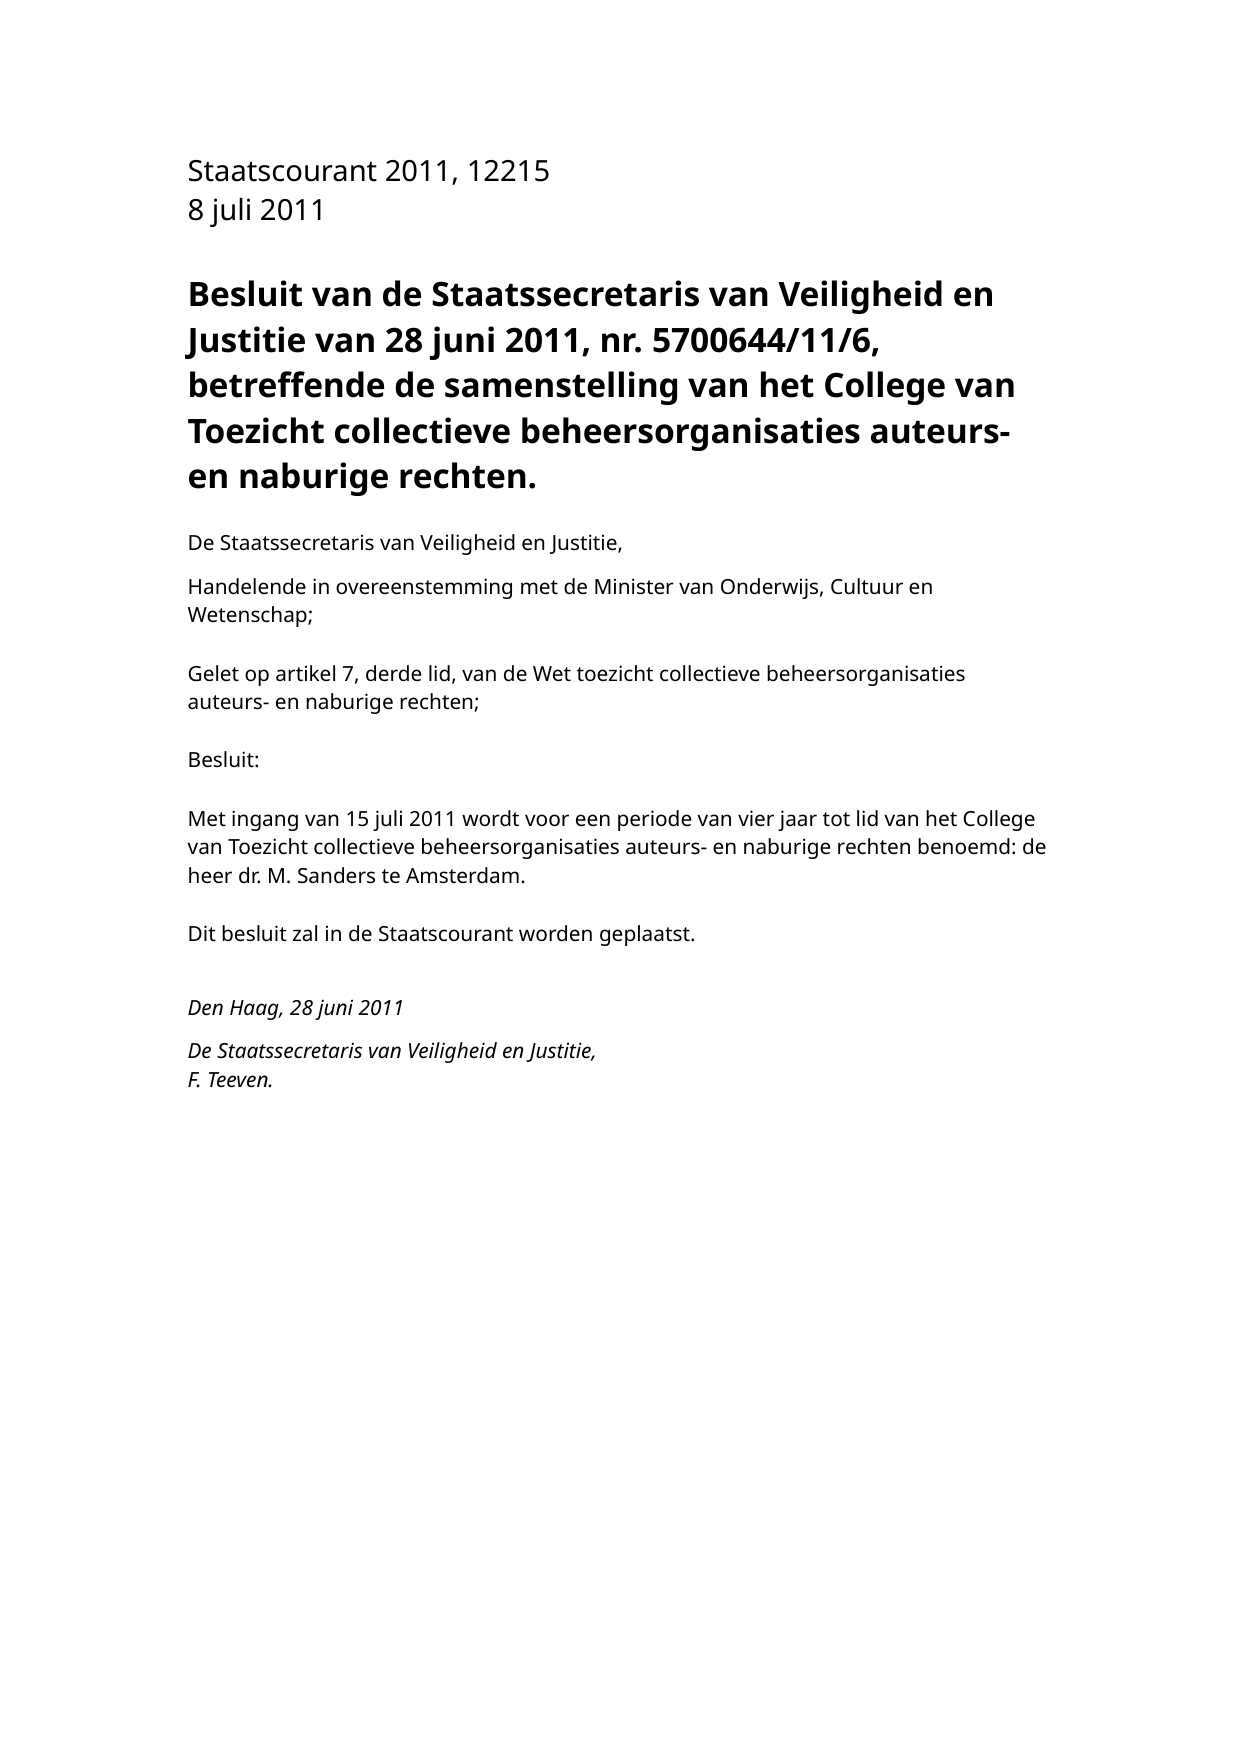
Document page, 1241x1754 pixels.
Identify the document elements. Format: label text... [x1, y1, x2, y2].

text De Staatssecretaris van Veiligheid en Justitie, [187, 1036, 1053, 1065]
subtitle Besluit van de Staatssecretaris van Veiligheid en Justitie van 28 juni 2011, nr. 5700644/11/6, betreffende de samenstelling van het College van Toezicht collectieve beheersorganisaties auteurs- en naburige rechten. [187, 271, 1053, 498]
text Dit besluit zal in de Staatscourant worden geplaatst. [187, 919, 1053, 948]
text Besluit: [187, 746, 1053, 774]
text Met ingang van 15 juli 2011 wordt voor een periode van vier jaar tot lid van het College van Toezicht collectieve beheersorganisaties auteurs- en naburige rechten benoemd: de heer dr. M. Sanders te Amsterdam. [187, 804, 1053, 889]
text F. Teeven. [187, 1065, 1053, 1093]
text Gelet op artikel 7, derde lid, van de Wet toezicht collectieve beheersorganisaties auteurs- en naburige rechten; [187, 659, 1053, 716]
text Staatscourant 2011, 12215 [187, 150, 1053, 190]
text 8 juli 2011 [187, 190, 1053, 229]
text Den Haag, 28 juni 2011 [187, 993, 1053, 1021]
text Handelende in overeenstemming met de Minister van Onderwijs, Cultuur en Wetenschap; [187, 572, 1053, 629]
text De Staatssecretaris van Veiligheid en Justitie, [187, 528, 1053, 557]
